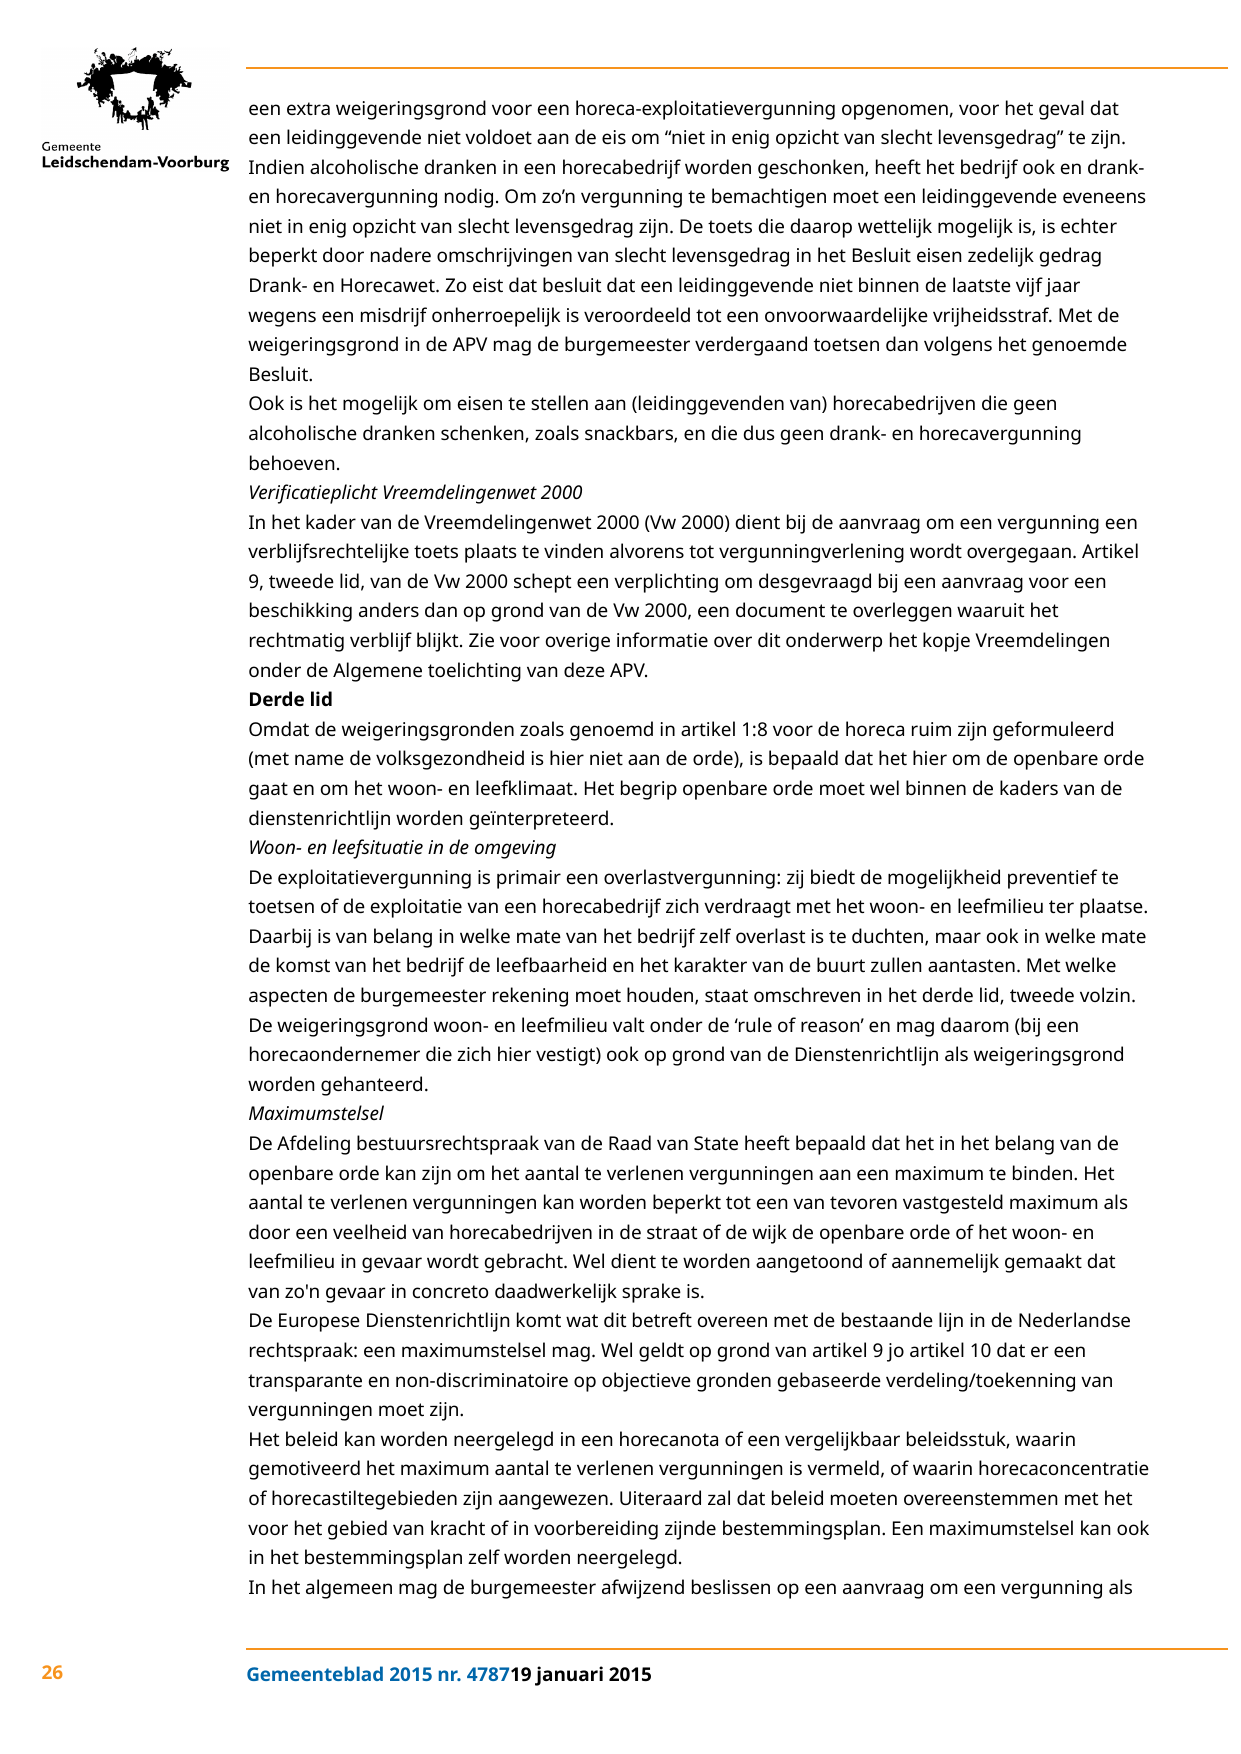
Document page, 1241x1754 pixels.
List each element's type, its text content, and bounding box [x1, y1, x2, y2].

text De Europese Dienstenrichtlijn komt wat dit betreft overeen met de bestaande lijn in de Nederlandse rechtspraak: een maximumstelsel mag. Wel geldt op grond van artikel 9 jo artikel 10 dat er een transparante en non-discriminatoire op objectieve gronden gebaseerde verdeling/toekenning van vergunningen moet zijn. [248, 1308, 1152, 1422]
text In het algemeen mag de burgemeester afwijzend beslissen op een aanvraag om een vergunning als [248, 1574, 1152, 1600]
text De exploitatievergunning is primair een overlastvergunning: zij biedt de mogelijkheid preventief te toetsen of de exploitatie van een horecabedrijf zich verdraagt met het woon- en leefmilieu ter plaatse. Daarbij is van belang in welke mate van het bedrijf zelf overlast is te duchten, maar ook in welke mate de komst van het bedrijf de leefbaarheid en het karakter van de buurt zullen aantasten. Met welke aspecten de burgemeester rekening moet houden, staat omschreven in het derde lid, tweede volzin. [248, 864, 1152, 1008]
text Verificatieplicht Vreemdelingenwet 2000 [248, 479, 1152, 505]
picture [41, 47, 231, 172]
text Maximumstelsel [248, 1101, 1152, 1126]
text Indien alcoholische dranken in een horecabedrijf worden geschonken, heeft het bedrijf ook en drank- en horecavergunning nodig. Om zo’n vergunning te bemachtigen moet een leidinggevende eveneens niet in enig opzicht van slecht levensgedrag zijn. De toets die daarop wettelijk mogelijk is, is echter beperkt door nadere omschrijvingen van slecht levensgedrag in het Besluit eisen zedelijk gedrag Drank- en Horecawet. Zo eist dat besluit dat een leidinggevende niet binnen de laatste vijf jaar wegens een misdrijf onherroepelijk is veroordeeld tot een onvoorwaardelijke vrijheidsstraf. Met de weigeringsgrond in de APV mag de burgemeester verdergaand toetsen dan volgens het genoemde Besluit. [248, 154, 1152, 387]
text een extra weigeringsgrond voor een horeca-exploitatievergunning opgenomen, voor het geval dat een leidinggevende niet voldoet aan de eis om “niet in enig opzicht van slecht levensgedrag” te zijn. [248, 95, 1152, 150]
text Ook is het mogelijk om eisen te stellen aan (leidinggevenden van) horecabedrijven die geen alcoholische dranken schenken, zoals snackbars, en die dus geen drank- en horecavergunning behoeven. [248, 391, 1152, 476]
text In het kader van de Vreemdelingenwet 2000 (Vw 2000) dient bij de aanvraag om een vergunning een verblijfsrechtelijke toets plaats te vinden alvorens tot vergunningverlening wordt overgegaan. Artikel 9, tweede lid, van de Vw 2000 schept een verplichting om desgevraagd bij een aanvraag voor een beschikking anders dan op grond van de Vw 2000, een document te overleggen waaruit het rechtmatig verblijf blijkt. Zie voor overige informatie over dit onderwerp het kopje Vreemdelingen onder de Algemene toelichting van deze APV. [248, 509, 1152, 683]
text Het beleid kan worden neergelegd in een horecanota of een vergelijkbaar beleidsstuk, waarin gemotiveerd het maximum aantal te verlenen vergunningen is vermeld, of waarin horecaconcentratie of horecastiltegebieden zijn aangewezen. Uiteraard zal dat beleid moeten overeenstemmen met het voor het gebied van kracht of in voorbereiding zijnde bestemmingsplan. Een maximumstelsel kan ook in het bestemmingsplan zelf worden neergelegd. [248, 1426, 1152, 1570]
text De Afdeling bestuursrechtspraak van de Raad van State heeft bepaald dat het in het belang van de openbare orde kan zijn om het aantal te verlenen vergunningen aan een maximum te binden. Het aantal te verlenen vergunningen kan worden beperkt tot een van tevoren vastgesteld maximum als door een veelheid van horecabedrijven in de straat of de wijk de openbare orde of het woon- en leefmilieu in gevaar wordt gebracht. Wel dient te worden aangetoond of aannemelijk gemaakt dat van zo'n gevaar in concreto daadwerkelijk sprake is. [248, 1130, 1152, 1304]
text Derde lid [248, 686, 1152, 712]
text Omdat de weigeringsgronden zoals genoemd in artikel 1:8 voor de horeca ruim zijn geformuleerd (met name de volksgezondheid is hier niet aan de orde), is bepaald dat het hier om de openbare orde gaat en om het woon- en leefklimaat. Het begrip openbare orde moet wel binnen de kaders van de dienstenrichtlijn worden geïnterpreteerd. [248, 716, 1152, 831]
text De weigeringsgrond woon- en leefmilieu valt onder de ‘rule of reason’ en mag daarom (bij een horecaondernemer die zich hier vestigt) ook op grond van de Dienstenrichtlijn als weigeringsgrond worden gehanteerd. [248, 1012, 1152, 1097]
text Woon- en leefsituatie in de omgeving [248, 834, 1152, 860]
